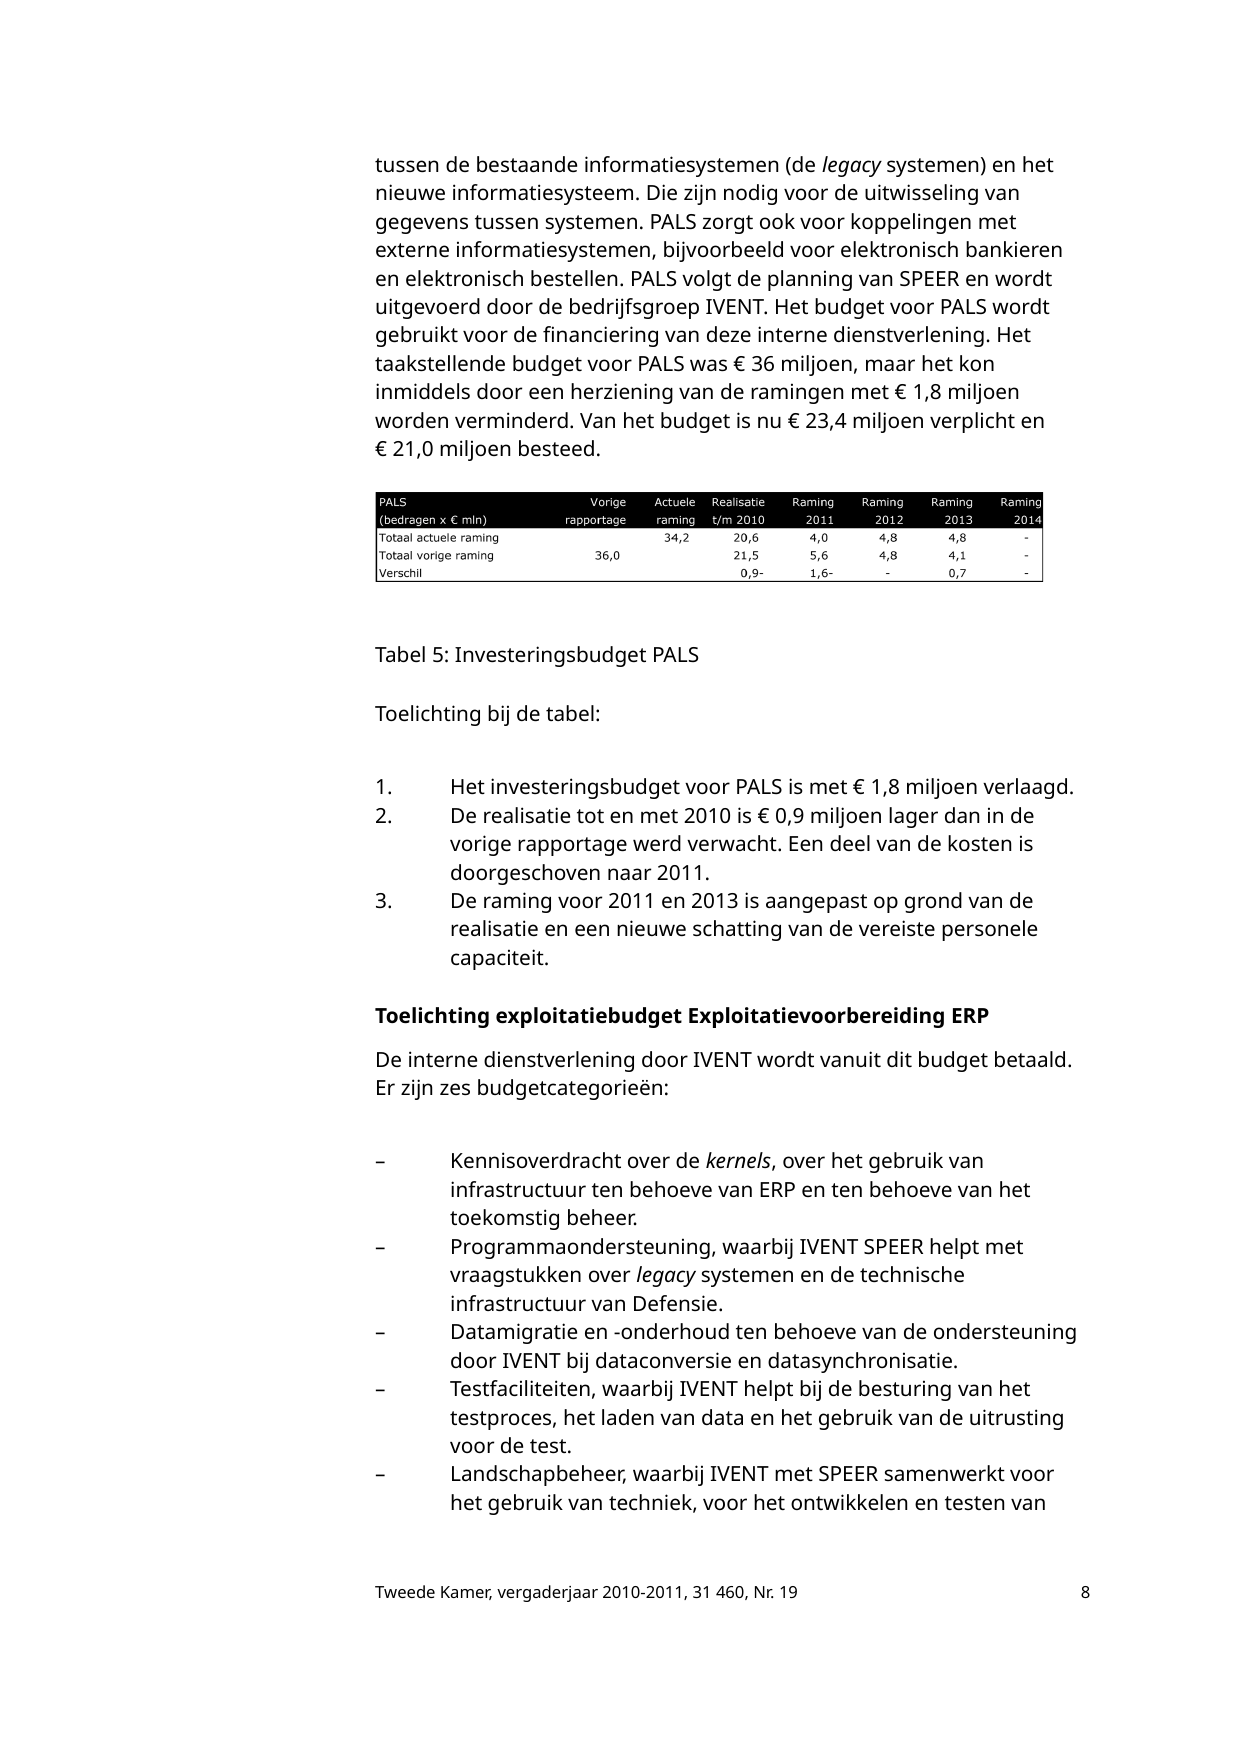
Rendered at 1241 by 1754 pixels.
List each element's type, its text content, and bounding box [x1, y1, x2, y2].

text Toelichting exploitatiebudget Exploitatievoorbereiding ERP [375, 1001, 1090, 1030]
text Tabel 5: Investeringsbudget PALS [375, 640, 1090, 669]
text Toelichting bij de tabel: [375, 699, 1090, 727]
list Testfaciliteiten, waarbij IVENT helpt bij de besturing van het testproces, het laden van data en het gebruik van de uitrusting voor de test. [375, 1374, 1090, 1459]
picture [375, 492, 1044, 582]
list Kennisoverdracht over de kernels, over het gebruik van infrastructuur ten behoeve van ERP en ten behoeve van het toekomstig beheer. [375, 1147, 1090, 1232]
list De realisatie tot en met 2010 is € 0,9 miljoen lager dan in de vorige rapportage werd verwacht. Een deel van de kosten is doorgeschoven naar 2011. [375, 801, 1090, 886]
list Programmaondersteuning, waarbij IVENT SPEER helpt met vraagstukken over legacy systemen en de technische infrastructuur van Defensie. [375, 1232, 1090, 1317]
list Het investeringsbudget voor PALS is met € 1,8 miljoen verlaagd. [375, 772, 1090, 801]
list Datamigratie en -onderhoud ten behoeve van de ondersteuning door IVENT bij dataconversie en datasynchronisatie. [375, 1317, 1090, 1374]
list De raming voor 2011 en 2013 is aangepast op grond van de realisatie en een nieuwe schatting van de vereiste personele capaciteit. [375, 886, 1090, 971]
text De interne dienstverlening door IVENT wordt vanuit dit budget betaald. Er zijn zes budgetcategorieën: [375, 1045, 1090, 1102]
list Landschapbeheer, waarbij IVENT met SPEER samenwerkt voor het gebruik van techniek, voor het ontwikkelen en testen van [375, 1459, 1090, 1516]
text tussen de bestaande informatiesystemen (de legacy systemen) en het nieuwe informatiesysteem. Die zijn nodig voor de uitwisseling van gegevens tussen systemen. PALS zorgt ook voor koppelingen met externe informatiesystemen, bijvoorbeeld voor elektronisch bankieren en elektronisch bestellen. PALS volgt de planning van SPEER en wordt uitgevoerd door de bedrijfsgroep IVENT. Het budget voor PALS wordt gebruikt voor de financiering van deze interne dienstverlening. Het taakstellende budget voor PALS was € 36 miljoen, maar het kon inmiddels door een herziening van de ramingen met € 1,8 miljoen worden verminderd. Van het budget is nu € 23,4 miljoen verplicht en € 21,0 miljoen besteed. [375, 150, 1090, 463]
